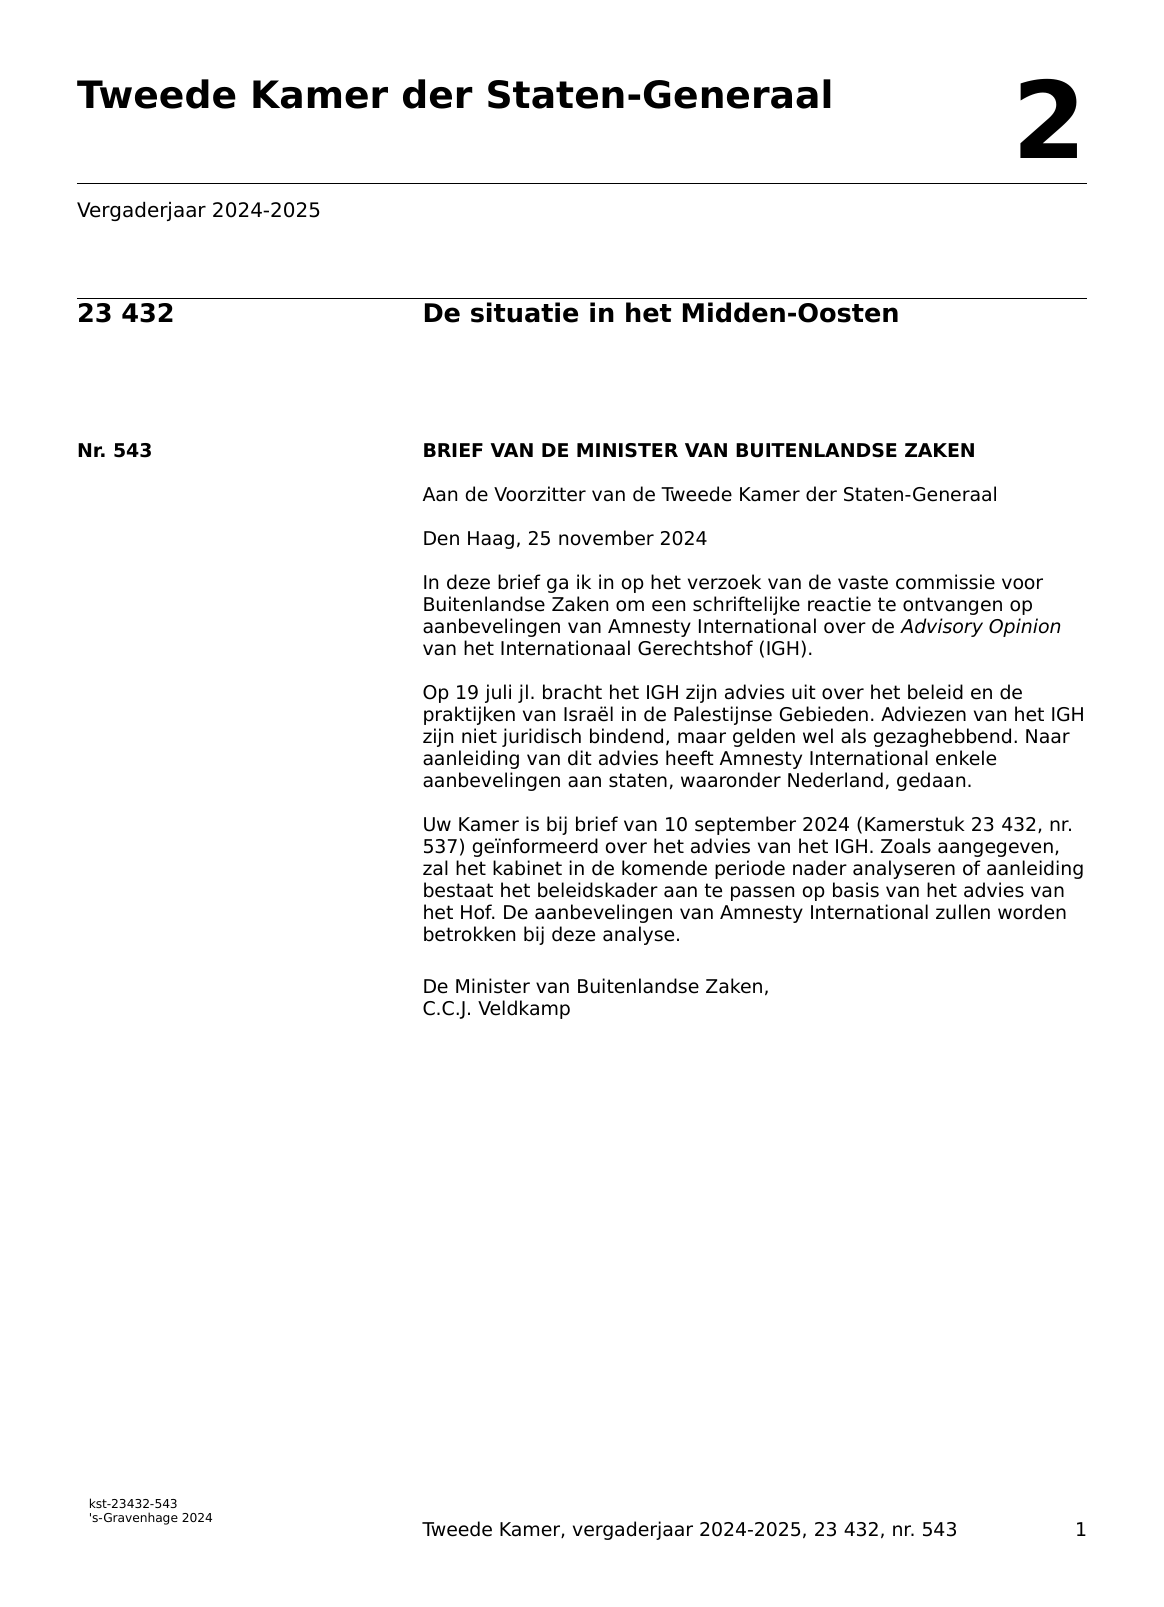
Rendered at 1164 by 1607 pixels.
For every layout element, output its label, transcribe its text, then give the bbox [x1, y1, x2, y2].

subtitle Nr. 543 BRIEF VAN DE MINISTER VAN BUITENLANDSE ZAKEN [77, 440, 1087, 462]
text 's-Gravenhage 2024 [88, 1511, 323, 1525]
table_header Tweede Kamer der Staten-Generaal [77, 59, 886, 183]
table_cell Vergaderjaar 2024-2025 [77, 184, 1087, 298]
text kst-23432-543 [88, 1497, 323, 1511]
table_header 2 [886, 59, 1087, 183]
text Uw Kamer is bij brief van 10 september 2024 (Kamerstuk 23 432, nr. 537) geïnformeerd over het advies van het IGH. Zoals aangegeven, zal het kabinet in de komende periode nader analyseren of aanleiding bestaat het beleidskader aan te passen op basis van het advies van het Hof. De aanbevelingen van Amnesty International zullen worden betrokken bij deze analyse. [422, 814, 1087, 946]
text Aan de Voorzitter van de Tweede Kamer der Staten-Generaal [422, 484, 1087, 506]
text Den Haag, 25 november 2024 [422, 528, 1087, 550]
text De Minister van Buitenlandse Zaken, C.C.J. Veldkamp [422, 976, 1087, 1020]
text Op 19 juli jl. bracht het IGH zijn advies uit over het beleid en de praktijken van Israël in de Palestijnse Gebieden. Adviezen van het IGH zijn niet juridisch bindend, maar gelden wel als gezaghebbend. Naar aanleiding van dit advies heeft Amnesty International enkele aanbevelingen aan staten, waaronder Nederland, gedaan. [422, 682, 1087, 792]
text In deze brief ga ik in op het verzoek van de vaste commissie voor Buitenlandse Zaken om een schriftelijke reactie te ontvangen op aanbevelingen van Amnesty International over de Advisory Opinion van het Internationaal Gerechtshof (IGH). [422, 572, 1087, 660]
subtitle 23 432 De situatie in het Midden-Oosten [77, 299, 1087, 329]
